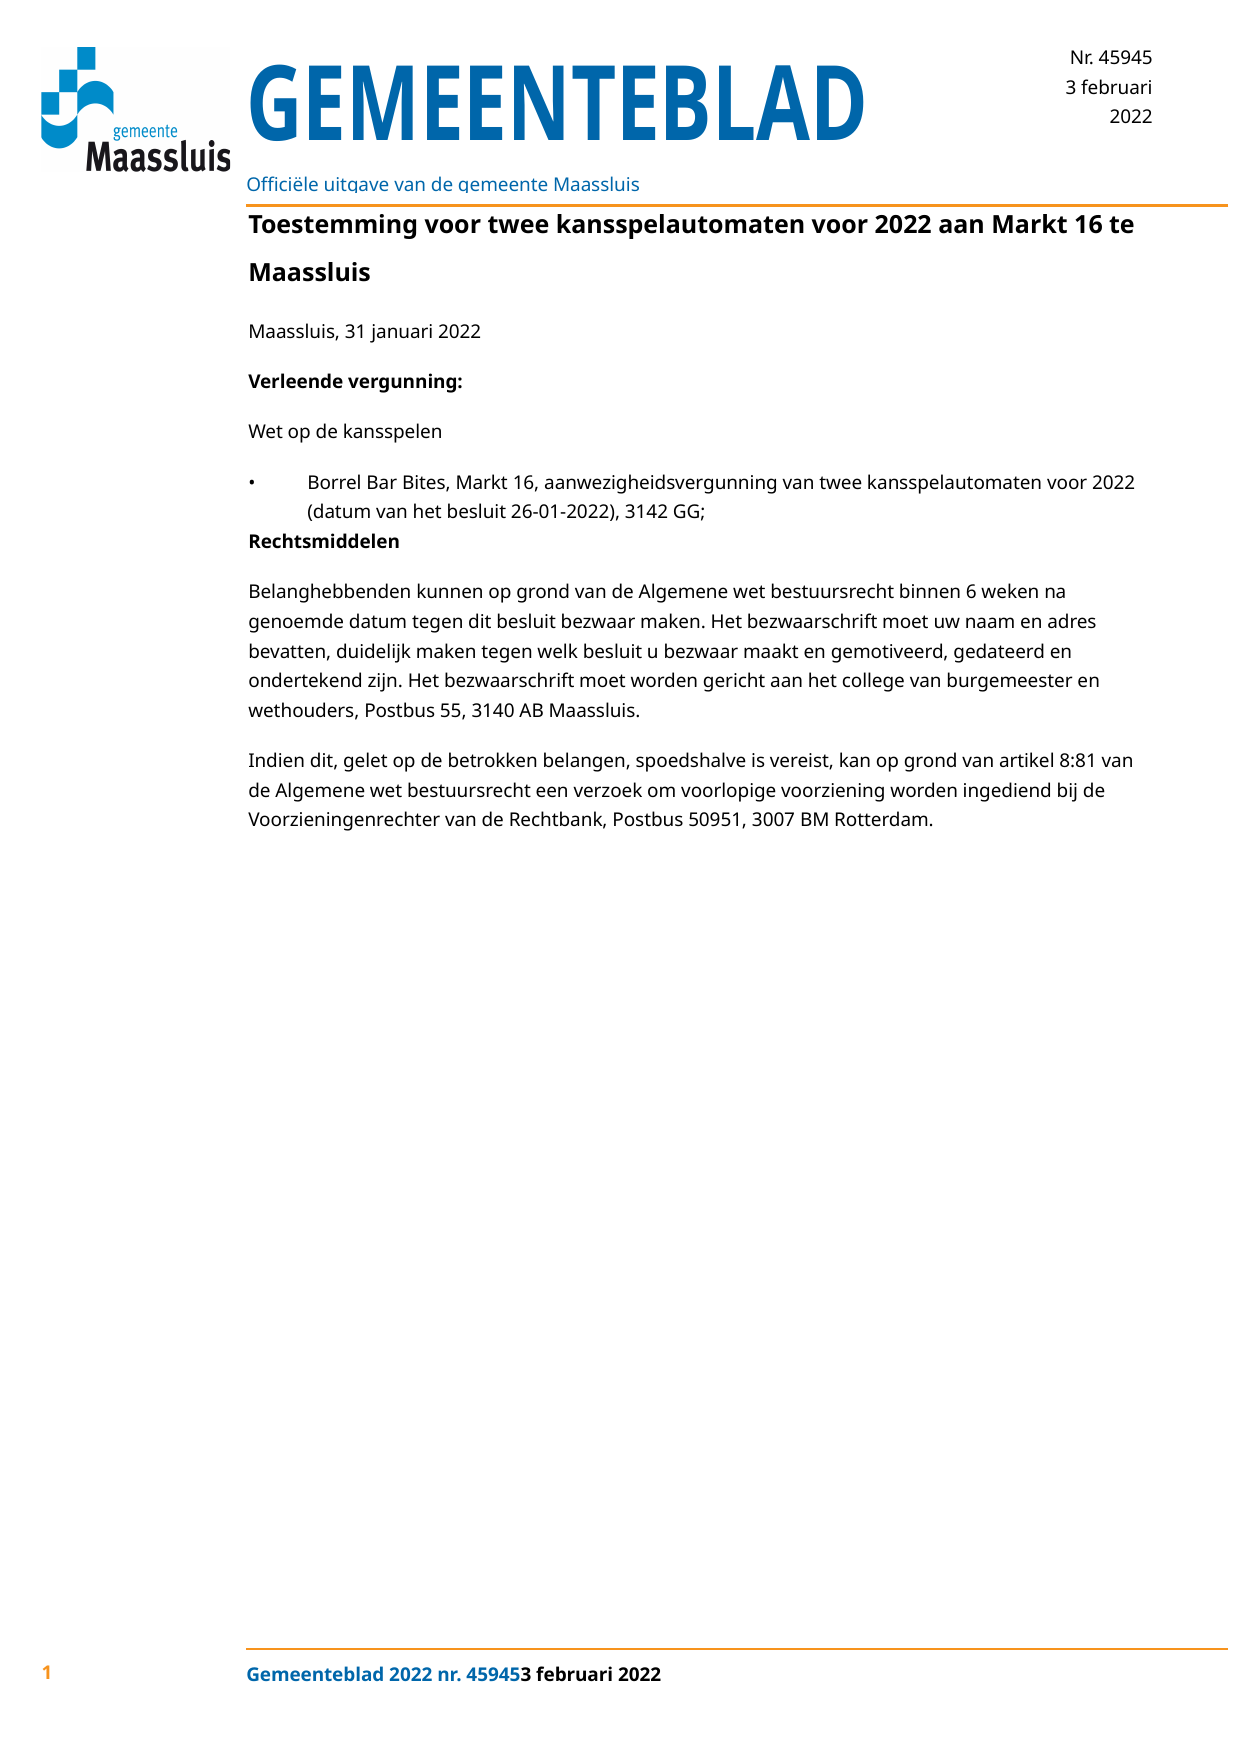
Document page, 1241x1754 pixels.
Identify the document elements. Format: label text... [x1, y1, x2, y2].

text Maassluis, 31 januari 2022 [248, 318, 1152, 344]
text Toestemming voor twee kansspelautomaten voor 2022 aan Markt 16 te Maassluis [248, 207, 1152, 288]
text Belanghebbenden kunnen op grond van de Algemene wet bestuursrecht binnen 6 weken na genoemde datum tegen dit besluit bezwaar maken. Het bezwaarschrift moet uw naam en adres bevatten, duidelijk maken tegen welk besluit u bezwaar maakt en gemotiveerd, gedateerd en ondertekend zijn. Het bezwaarschrift moet worden gericht aan het college van burgemeester en wethouders, Postbus 55, 3140 AB Maassluis. [248, 579, 1152, 723]
text Rechtsmiddelen [248, 528, 1152, 554]
picture [41, 47, 77, 92]
text Indien dit, gelet op de betrokken belangen, spoedshalve is vereist, kan op grond van artikel 8:81 van de Algemene wet bestuursrecht een verzoek om voorlopige voorziening worden ingediend bij de Voorzieningenrechter van de Rechtbank, Postbus 50951, 3007 BM Rotterdam. [248, 747, 1152, 832]
list Borrel Bar Bites, Markt 16, aanwezigheidsvergunning van twee kansspelautomaten voor 2022 (datum van het besluit 26-01-2022), 3142 GG; [248, 469, 1152, 524]
picture [41, 47, 231, 172]
text Verleende vergunning: [248, 368, 1152, 394]
text Wet op de kansspelen [248, 419, 1152, 444]
